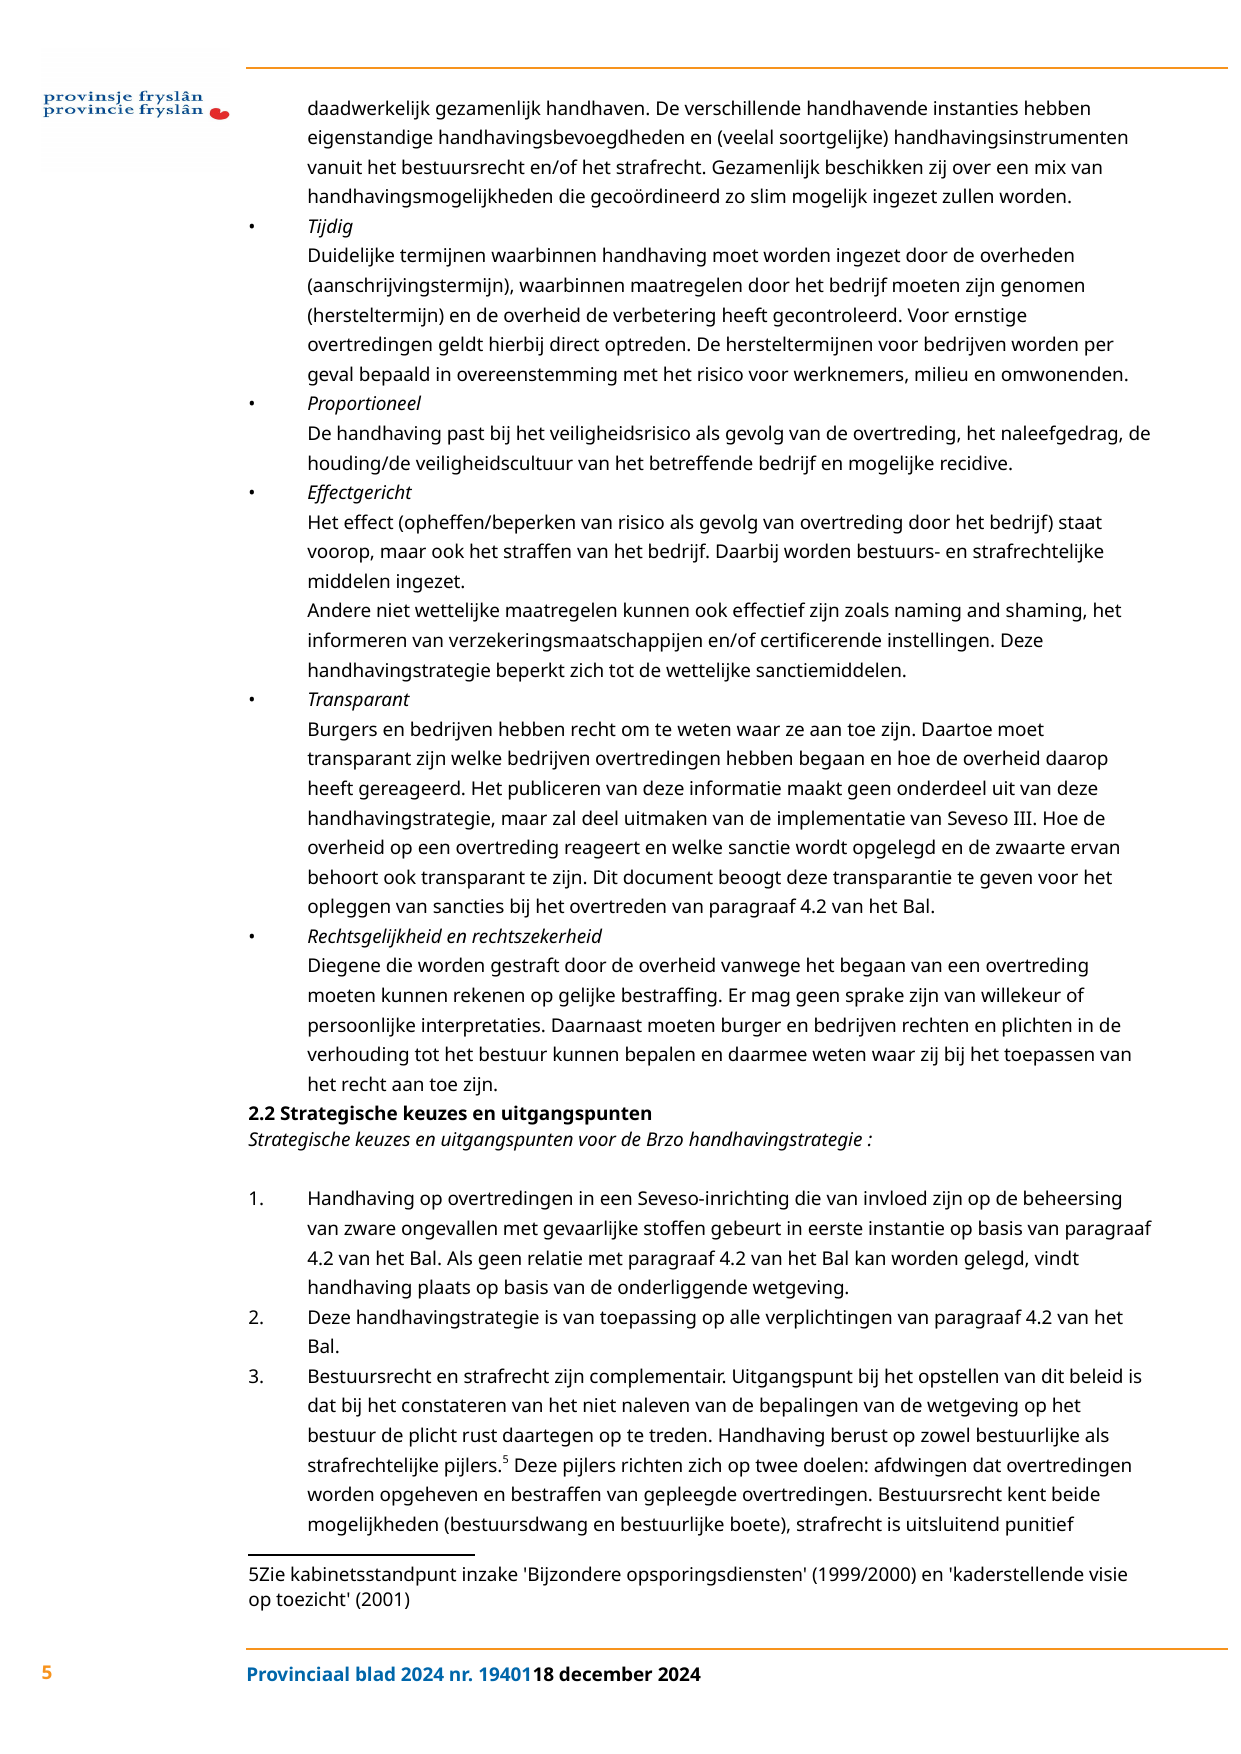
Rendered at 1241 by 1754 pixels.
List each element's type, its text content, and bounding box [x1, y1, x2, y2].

list Bestuursrecht en strafrecht zijn complementair. Uitgangspunt bij het opstellen van dit beleid is dat bij het constateren van het niet naleven van de bepalingen van de wetgeving op het bestuur de plicht rust daartegen op te treden. Handhaving berust op zowel bestuurlijke als strafrechtelijke pijlers. Deze pijlers richten zich op twee doelen: afdwingen dat overtredingen worden opgeheven en bestraffen van gepleegde overtredingen. Bestuursrecht kent beide mogelijkheden (bestuursdwang en bestuurlijke boete), strafrecht is uitsluitend punitief [248, 1363, 1152, 1537]
list Deze handhavingstrategie is van toepassing op alle verplichtingen van paragraaf 4.2 van het Bal. [248, 1304, 1152, 1359]
list Zie kabinetsstandpunt inzake 'Bijzondere opsporingsdiensten' (1999/2000) en 'kaderstellende visie op toezicht' (2001) [248, 1561, 1152, 1612]
list Duidelijke termijnen waarbinnen handhaving moet worden ingezet door de overheden (aanschrijvingstermijn), waarbinnen maatregelen door het bedrijf moeten zijn genomen (hersteltermijn) en de overheid de verbetering heeft gecontroleerd. Voor ernstige overtredingen geldt hierbij direct optreden. De hersteltermijnen voor bedrijven worden per geval bepaald in overeenstemming met het risico voor werknemers, milieu en omwonenden. [248, 243, 1152, 387]
list daadwerkelijk gezamenlijk handhaven. De verschillende handhavende instanties hebben eigenstandige handhavingsbevoegdheden en (veelal soortgelijke) handhavingsinstrumenten vanuit het bestuursrecht en/of het strafrecht. Gezamenlijk beschikken zij over een mix van handhavingsmogelijkheden die gecoördineerd zo slim mogelijk ingezet zullen worden. [248, 95, 1152, 209]
list Rechtsgelijkheid en rechtszekerheid [248, 923, 1152, 949]
list Andere niet wettelijke maatregelen kunnen ook effectief zijn zoals naming and shaming, het informeren van verzekeringsmaatschappijen en/of certificerende instellingen. Deze handhavingstrategie beperkt zich tot de wettelijke sanctiemiddelen. [248, 598, 1152, 683]
list Proportioneel [248, 391, 1152, 416]
list Transparant [248, 686, 1152, 712]
list Diegene die worden gestraft door de overheid vanwege het begaan van een overtreding moeten kunnen rekenen op gelijke bestraffing. Er mag geen sprake zijn van willekeur of persoonlijke interpretaties. Daarnaast moeten burger en bedrijven rechten en plichten in de verhouding tot het bestuur kunnen bepalen en daarmee weten waar zij bij het toepassen van het recht aan toe zijn. [248, 953, 1152, 1097]
list Effectgericht [248, 479, 1152, 505]
list De handhaving past bij het veiligheidsrisico als gevolg van de overtreding, het naleefgedrag, de houding/de veiligheidscultuur van het betreffende bedrijf en mogelijke recidive. [248, 420, 1152, 476]
text 2.2 Strategische keuzes en uitgangspunten [248, 1101, 1152, 1126]
picture [41, 47, 231, 172]
text Strategische keuzes en uitgangspunten voor de Brzo handhavingstrategie : [248, 1126, 1152, 1152]
list Het effect (opheffen/beperken van risico als gevolg van overtreding door het bedrijf) staat voorop, maar ook het straffen van het bedrijf. Daarbij worden bestuurs- en strafrechtelijke middelen ingezet. [248, 509, 1152, 594]
list Tijdig [248, 213, 1152, 239]
list Burgers en bedrijven hebben recht om te weten waar ze aan toe zijn. Daartoe moet transparant zijn welke bedrijven overtredingen hebben begaan en hoe de overheid daarop heeft gereageerd. Het publiceren van deze informatie maakt geen onderdeel uit van deze handhavingstrategie, maar zal deel uitmaken van de implementatie van Seveso III. Hoe de overheid op een overtreding reageert en welke sanctie wordt opgelegd en de zwaarte ervan behoort ook transparant te zijn. Dit document beoogt deze transparantie te geven voor het opleggen van sancties bij het overtreden van paragraaf 4.2 van het Bal. [248, 716, 1152, 919]
list Handhaving op overtredingen in een Seveso-inrichting die van invloed zijn op de beheersing van zware ongevallen met gevaarlijke stoffen gebeurt in eerste instantie op basis van paragraaf 4.2 van het Bal. Als geen relatie met paragraaf 4.2 van het Bal kan worden gelegd, vindt handhaving plaats op basis van de onderliggende wetgeving. [248, 1186, 1152, 1300]
